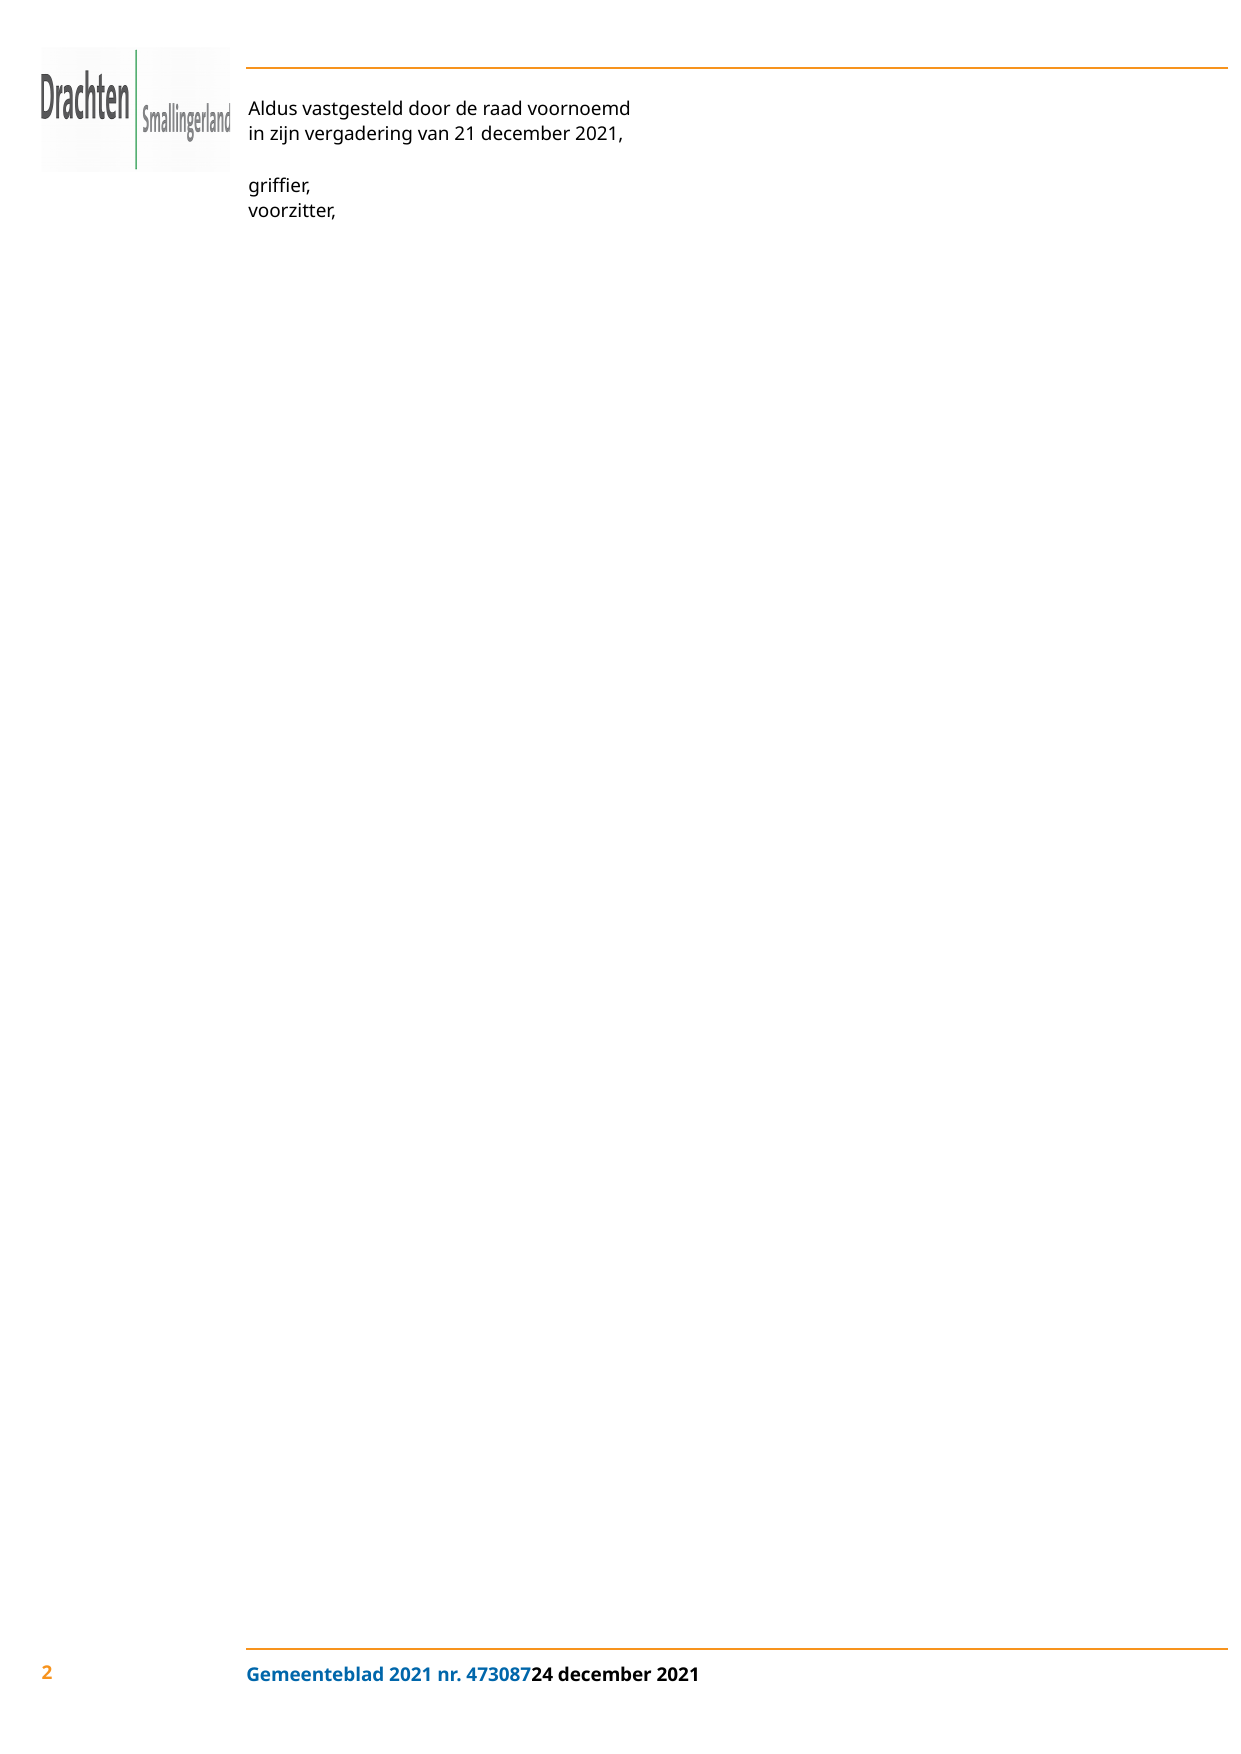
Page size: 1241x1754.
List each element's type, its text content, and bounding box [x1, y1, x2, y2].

text voorzitter, [248, 198, 1152, 223]
text in zijn vergadering van 21 december 2021, [248, 121, 1152, 146]
text Aldus vastgesteld door de raad voornoemd [248, 95, 1152, 121]
picture [41, 47, 231, 172]
text griffier, [248, 172, 1152, 198]
